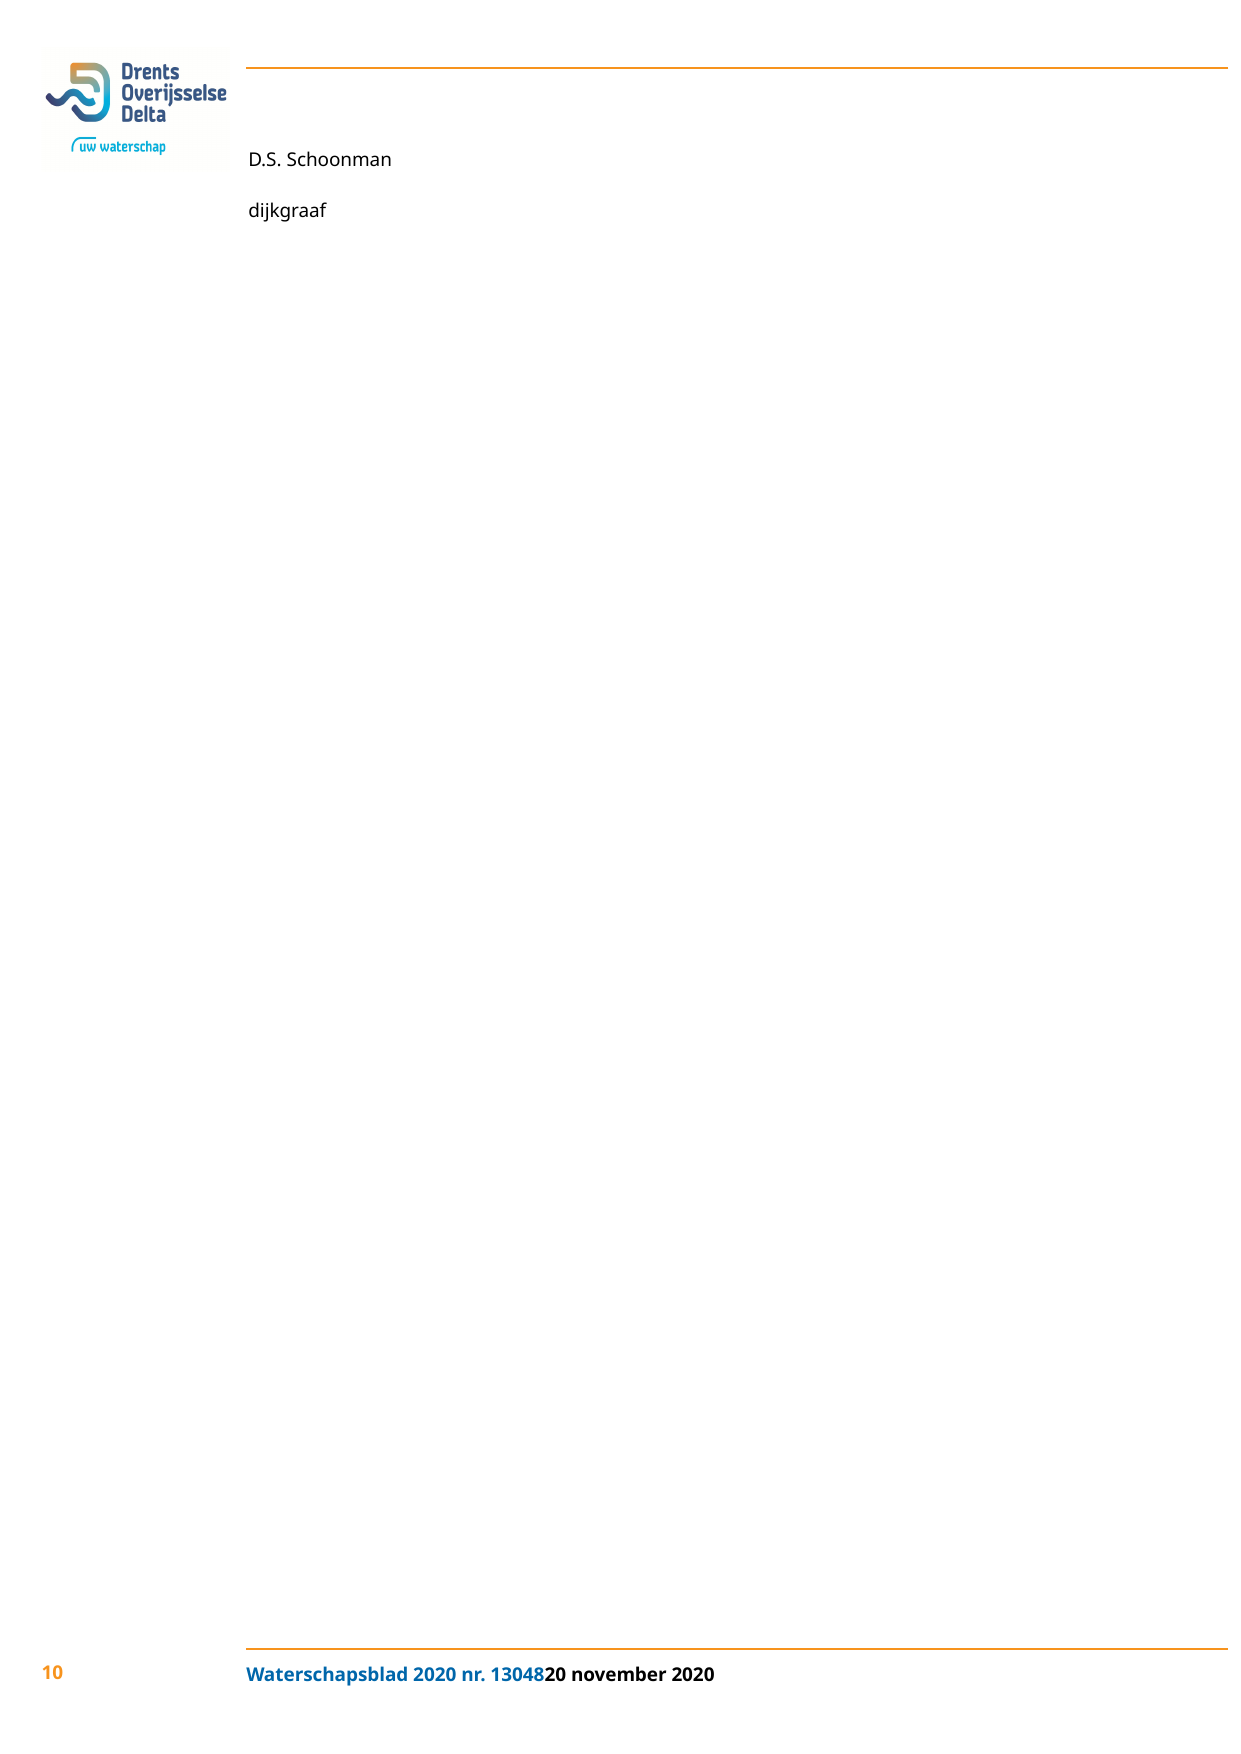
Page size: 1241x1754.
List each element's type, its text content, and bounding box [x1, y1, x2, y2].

text dijkgraaf [248, 198, 1152, 223]
picture [41, 47, 231, 172]
text D.S. Schoonman [248, 146, 1152, 172]
